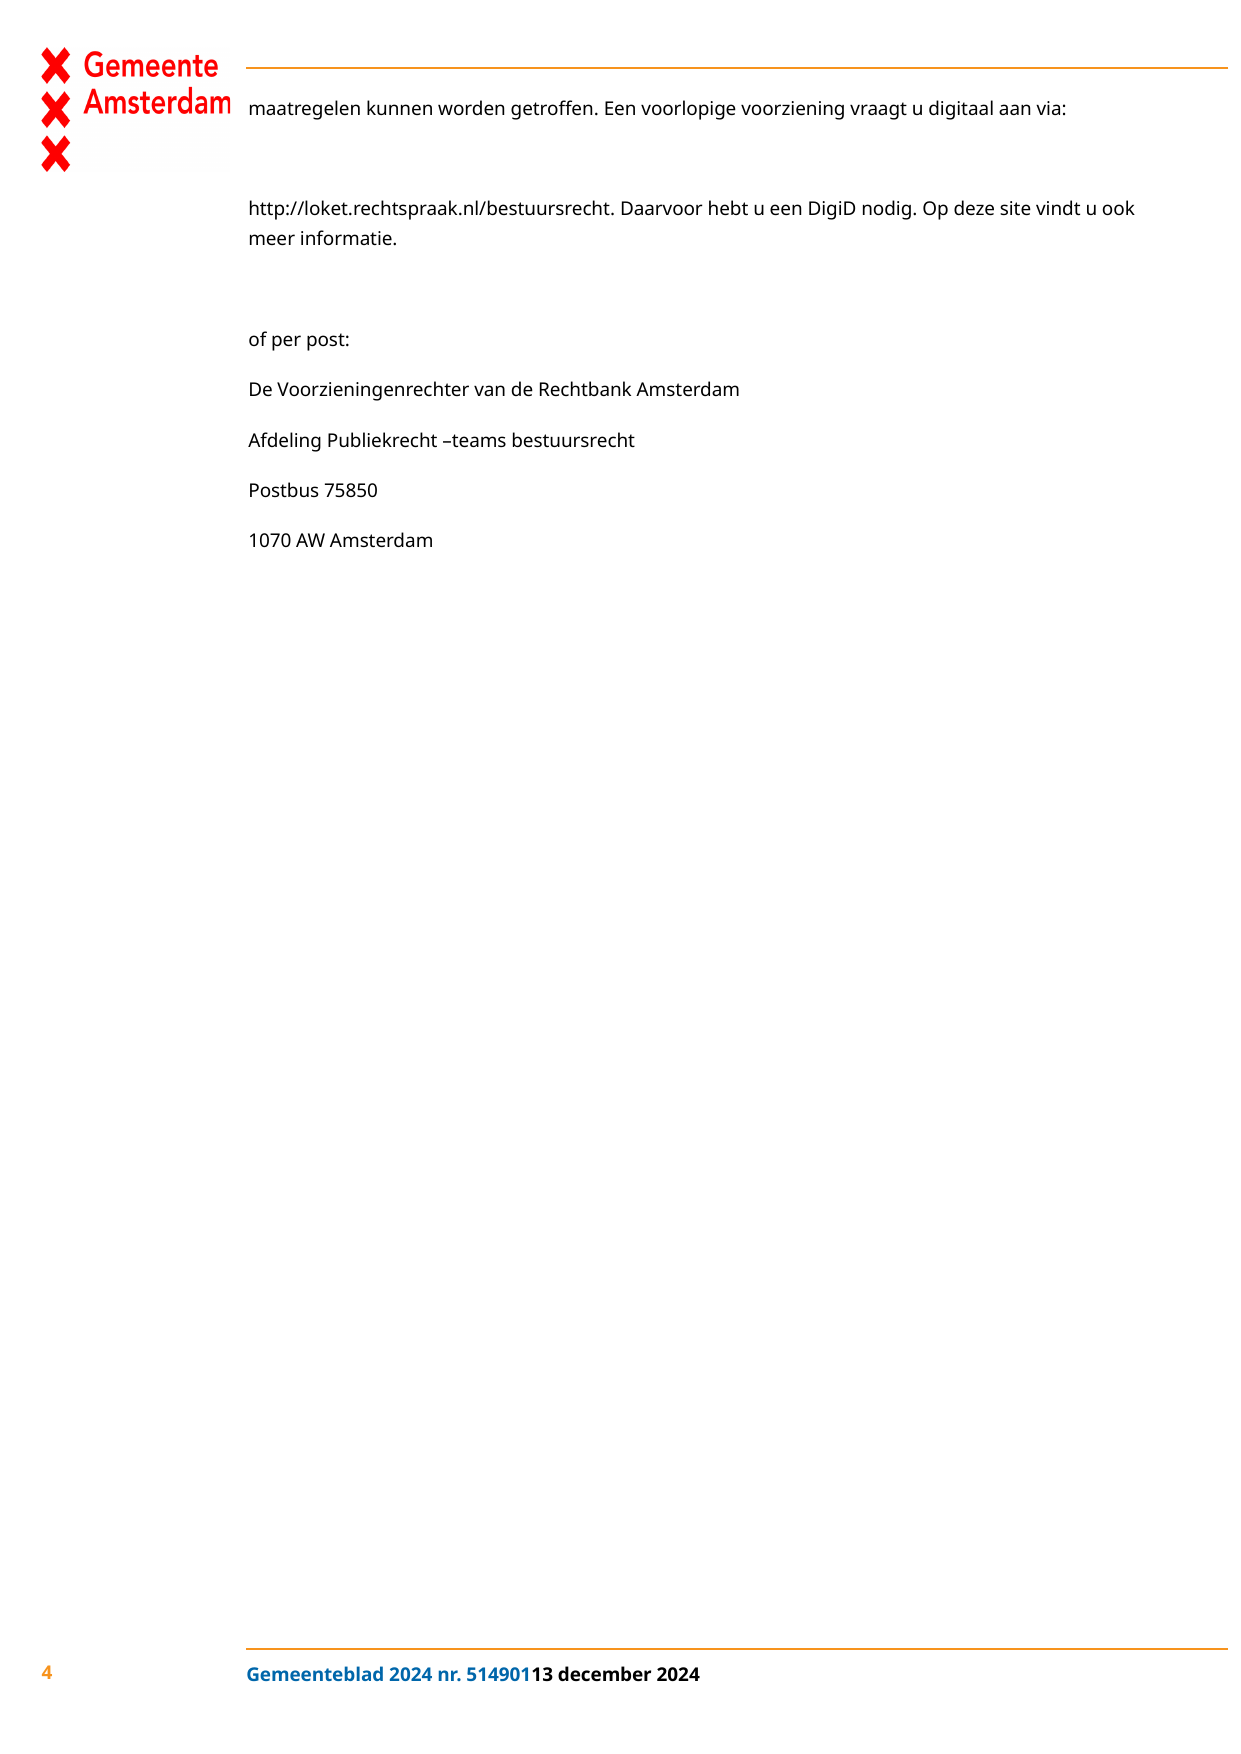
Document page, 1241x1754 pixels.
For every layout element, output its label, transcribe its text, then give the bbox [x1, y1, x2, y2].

text maatregelen kunnen worden getroffen. Een voorlopige voorziening vraagt u digitaal aan via: [248, 95, 1152, 121]
text of per post: [248, 326, 1152, 352]
text 1070 AW Amsterdam [248, 528, 1152, 553]
text http://loket.rechtspraak.nl/bestuursrecht. Daarvoor hebt u een DigiD nodig. Op deze site vindt u ook meer informatie. [248, 196, 1152, 251]
text Postbus 75850 [248, 477, 1152, 503]
text Afdeling Publiekrecht –teams bestuursrecht [248, 427, 1152, 453]
text De Voorzieningenrechter van de Rechtbank Amsterdam [248, 376, 1152, 402]
picture [41, 47, 231, 172]
